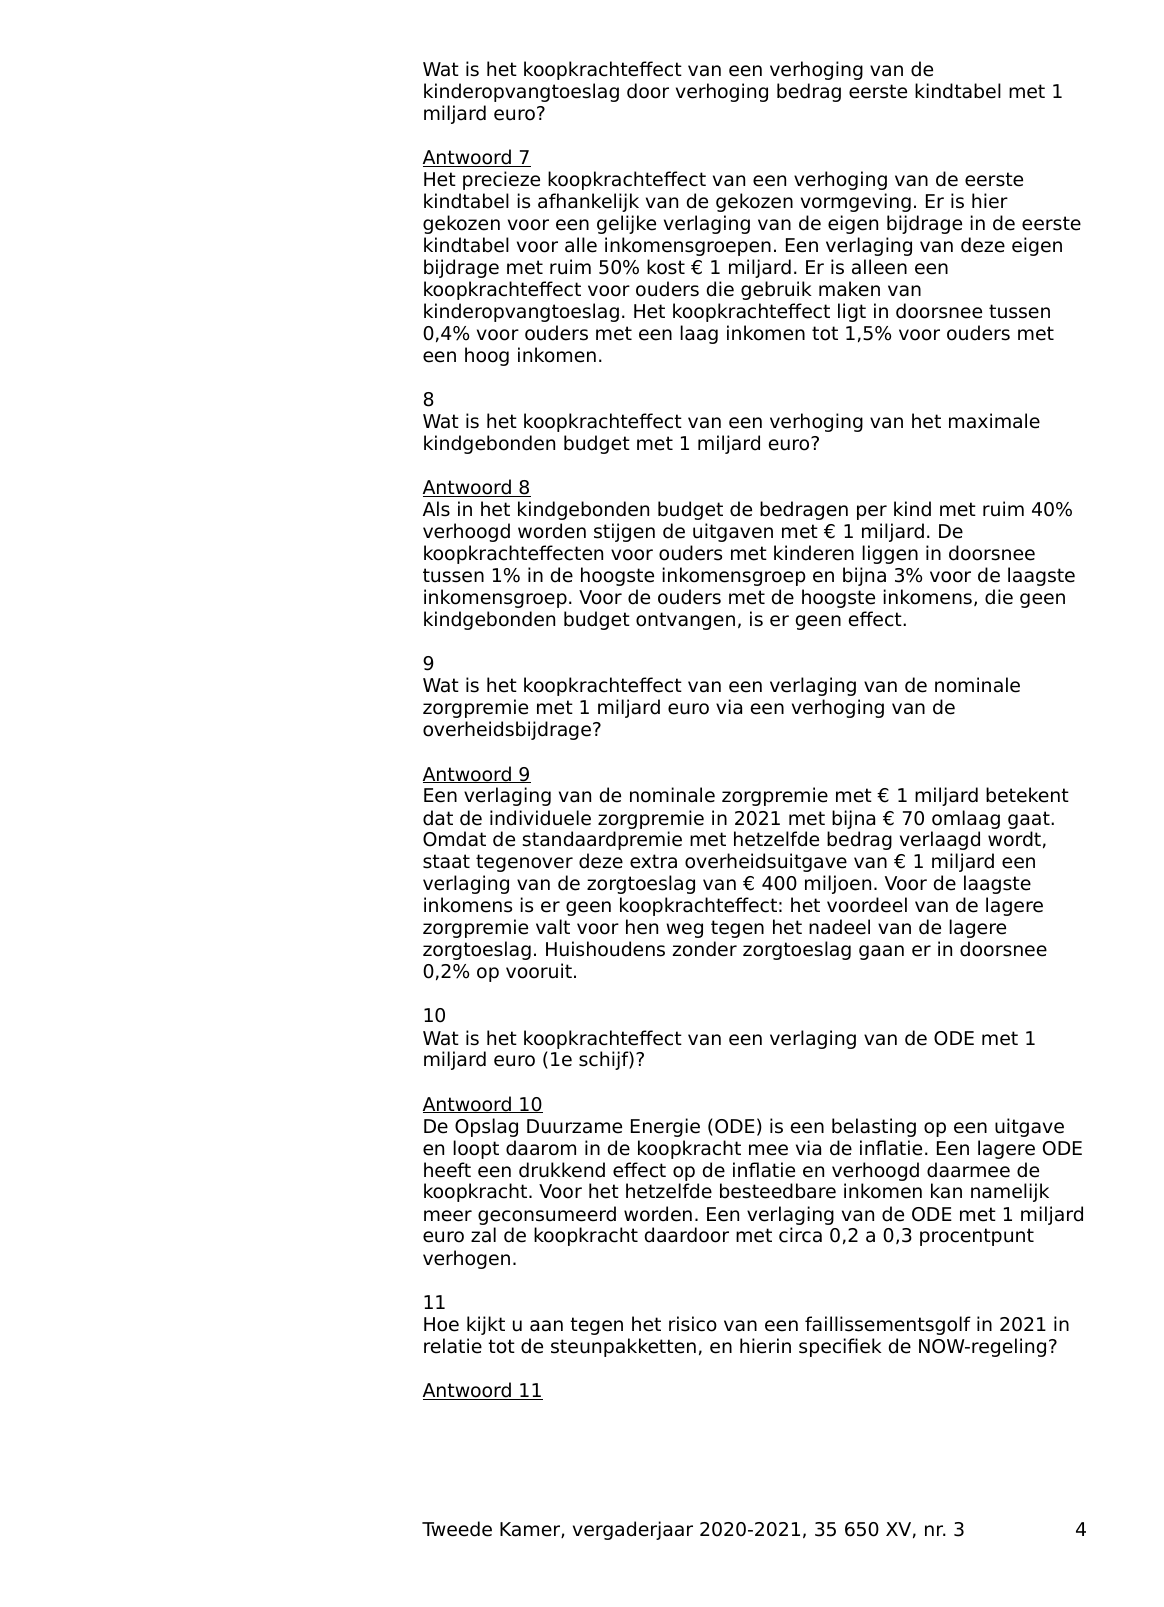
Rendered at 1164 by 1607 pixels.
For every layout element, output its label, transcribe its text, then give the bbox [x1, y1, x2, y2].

text 8 [422, 389, 1087, 411]
text Antwoord 8 [422, 477, 1087, 499]
text 10 [422, 1005, 1087, 1027]
text 9 [422, 653, 1087, 675]
text Een verlaging van de nominale zorgpremie met € 1 miljard betekent dat de individuele zorgpremie in 2021 met bijna € 70 omlaag gaat. Omdat de standaardpremie met hetzelfde bedrag verlaagd wordt, staat tegenover deze extra overheidsuitgave van € 1 miljard een verlaging van de zorgtoeslag van € 400 miljoen. Voor de laagste inkomens is er geen koopkrachteffect: het voordeel van de lagere zorgpremie valt voor hen weg tegen het nadeel van de lagere zorgtoeslag. Huishoudens zonder zorgtoeslag gaan er in doorsnee 0,2% op vooruit. [422, 785, 1087, 983]
text Wat is het koopkrachteffect van een verlaging van de nominale zorgpremie met 1 miljard euro via een verhoging van de overheidsbijdrage? [422, 675, 1087, 741]
text Antwoord 9 [422, 763, 1087, 785]
text De Opslag Duurzame Energie (ODE) is een belasting op een uitgave en loopt daarom in de koopkracht mee via de inflatie. Een lagere ODE heeft een drukkend effect op de inflatie en verhoogd daarmee de koopkracht. Voor het hetzelfde besteedbare inkomen kan namelijk meer geconsumeerd worden. Een verlaging van de ODE met 1 miljard euro zal de koopkracht daardoor met circa 0,2 a 0,3 procentpunt verhogen. [422, 1116, 1087, 1269]
text Wat is het koopkrachteffect van een verhoging van de kinderopvangtoeslag door verhoging bedrag eerste kindtabel met 1 miljard euro? [422, 59, 1087, 125]
text 11 [422, 1292, 1087, 1313]
text Antwoord 11 [422, 1380, 1087, 1402]
text Als in het kindgebonden budget de bedragen per kind met ruim 40% verhoogd worden stijgen de uitgaven met € 1 miljard. De koopkrachteffecten voor ouders met kinderen liggen in doorsnee tussen 1% in de hoogste inkomensgroep en bijna 3% voor de laagste inkomensgroep. Voor de ouders met de hoogste inkomens, die geen kindgebonden budget ontvangen, is er geen effect. [422, 499, 1087, 631]
text Hoe kijkt u aan tegen het risico van een faillissementsgolf in 2021 in relatie tot de steunpakketten, en hierin specifiek de NOW-regeling? [422, 1313, 1087, 1357]
text Antwoord 10 [422, 1093, 1087, 1116]
text Het precieze koopkrachteffect van een verhoging van de eerste kindtabel is afhankelijk van de gekozen vormgeving. Er is hier gekozen voor een gelijke verlaging van de eigen bijdrage in de eerste kindtabel voor alle inkomensgroepen. Een verlaging van deze eigen bijdrage met ruim 50% kost € 1 miljard. Er is alleen een koopkrachteffect voor ouders die gebruik maken van kinderopvangtoeslag. Het koopkrachteffect ligt in doorsnee tussen 0,4% voor ouders met een laag inkomen tot 1,5% voor ouders met een hoog inkomen. [422, 169, 1087, 367]
text Wat is het koopkrachteffect van een verhoging van het maximale kindgebonden budget met 1 miljard euro? [422, 411, 1087, 455]
text Wat is het koopkrachteffect van een verlaging van de ODE met 1 miljard euro (1e schijf)? [422, 1027, 1087, 1071]
text Antwoord 7 [422, 147, 1087, 169]
